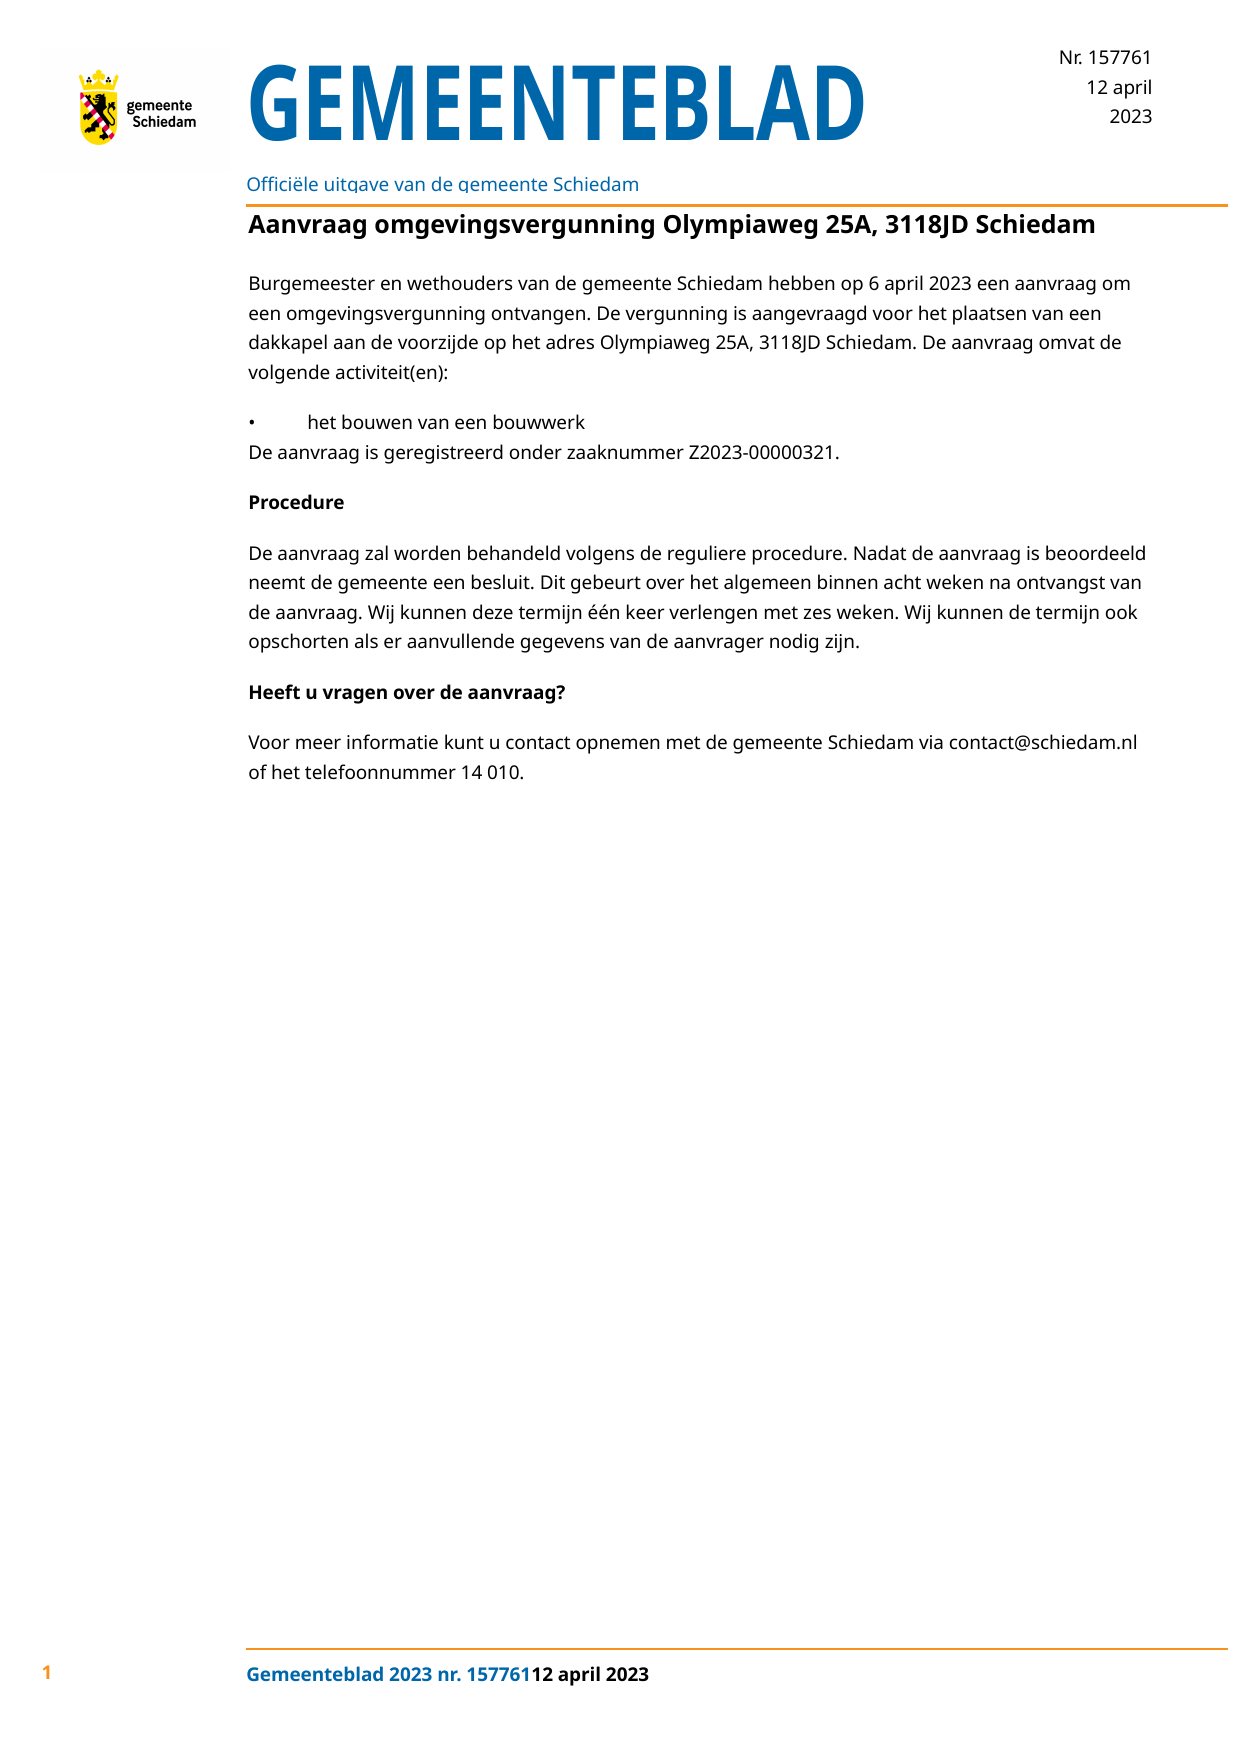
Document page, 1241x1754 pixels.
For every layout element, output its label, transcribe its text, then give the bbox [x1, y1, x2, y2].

text Procedure [248, 489, 1152, 515]
text De aanvraag is geregistreerd onder zaaknummer Z2023-00000321. [248, 439, 1152, 465]
text Voor meer informatie kunt u contact opnemen met de gemeente Schiedam via contact@schiedam.nl of het telefoonnummer 14 010. [248, 729, 1152, 785]
text Aanvraag omgevingsvergunning Olympiaweg 25A, 3118JD Schiedam [248, 207, 1152, 241]
picture [41, 47, 231, 172]
text Heeft u vragen over de aanvraag? [248, 679, 1152, 705]
text Burgemeester en wethouders van de gemeente Schiedam hebben op 6 april 2023 een aanvraag om een omgevingsvergunning ontvangen. De vergunning is aangevraagd voor het plaatsen van een dakkapel aan de voorzijde op het adres Olympiaweg 25A, 3118JD Schiedam. De aanvraag omvat de volgende activiteit(en): [248, 270, 1152, 385]
list het bouwen van een bouwwerk [248, 409, 1152, 435]
text De aanvraag zal worden behandeld volgens de reguliere procedure. Nadat de aanvraag is beoordeeld neemt de gemeente een besluit. Dit gebeurt over het algemeen binnen acht weken na ontvangst van de aanvraag. Wij kunnen deze termijn één keer verlengen met zes weken. Wij kunnen de termijn ook opschorten als er aanvullende gegevens van de aanvrager nodig zijn. [248, 540, 1152, 654]
